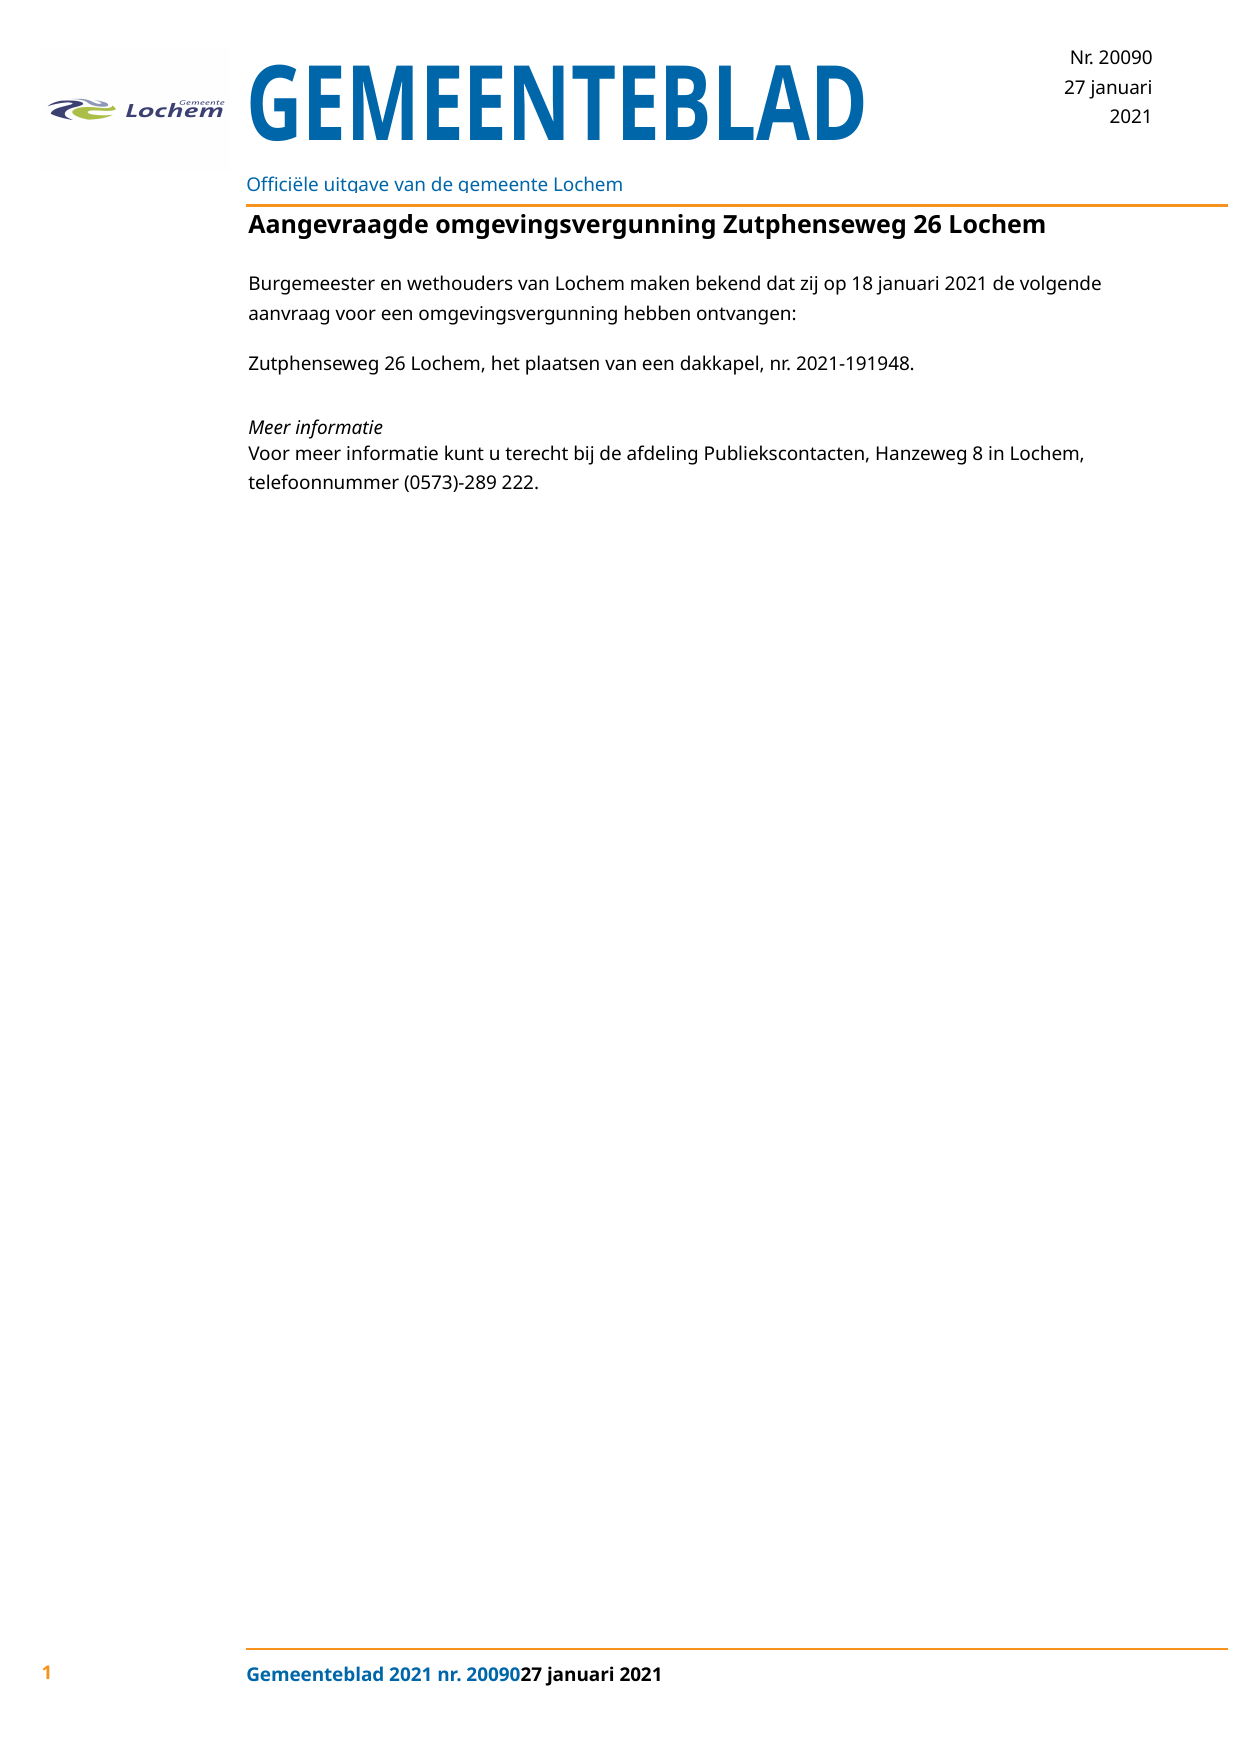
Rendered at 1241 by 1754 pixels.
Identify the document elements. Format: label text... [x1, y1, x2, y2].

text Meer informatie [248, 414, 1152, 440]
text Burgemeester en wethouders van Lochem maken bekend dat zij op 18 januari 2021 de volgende aanvraag voor een omgevingsvergunning hebben ontvangen: [248, 270, 1152, 326]
picture [41, 47, 231, 172]
text Aangevraagde omgevingsvergunning Zutphenseweg 26 Lochem [248, 207, 1152, 241]
text Zutphenseweg 26 Lochem, het plaatsen van een dakkapel, nr. 2021-191948. [248, 350, 1152, 376]
text Voor meer informatie kunt u terecht bij de afdeling Publiekscontacten, Hanzeweg 8 in Lochem, telefoonnummer (0573)-289 222. [248, 440, 1152, 495]
